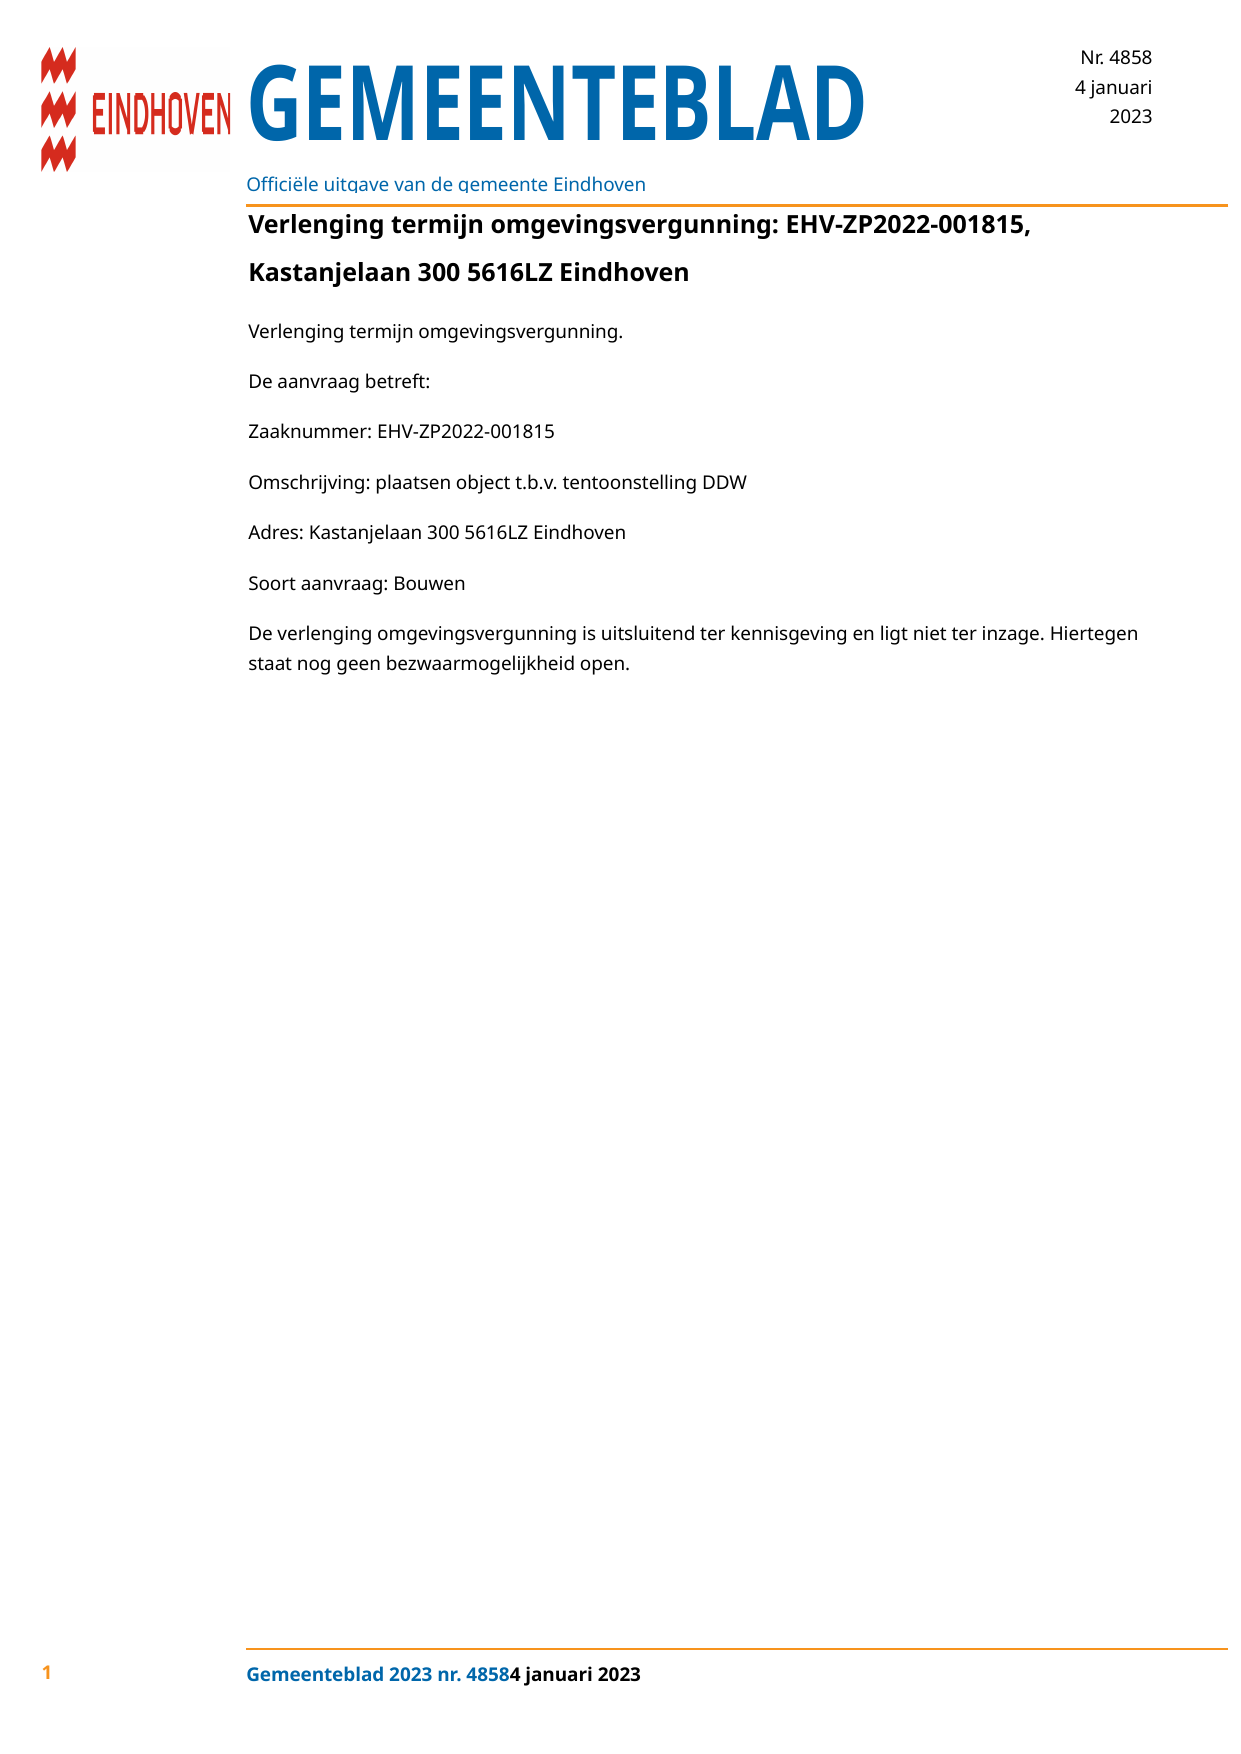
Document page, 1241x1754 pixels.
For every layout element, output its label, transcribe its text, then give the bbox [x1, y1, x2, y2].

text Adres: Kastanjelaan 300 5616LZ Eindhoven [248, 519, 1152, 545]
picture [41, 47, 231, 172]
text De aanvraag betreft: [248, 368, 1152, 394]
text Verlenging termijn omgevingsvergunning. [248, 318, 1152, 344]
text Soort aanvraag: Bouwen [248, 570, 1152, 596]
text Zaaknummer: EHV-ZP2022-001815 [248, 419, 1152, 444]
text Verlenging termijn omgevingsvergunning: EHV-ZP2022-001815, Kastanjelaan 300 5616LZ Eindhoven [248, 207, 1152, 288]
text Omschrijving: plaatsen object t.b.v. tentoonstelling DDW [248, 469, 1152, 495]
text De verlenging omgevingsvergunning is uitsluitend ter kennisgeving en ligt niet ter inzage. Hiertegen staat nog geen bezwaarmogelijkheid open. [248, 620, 1152, 676]
